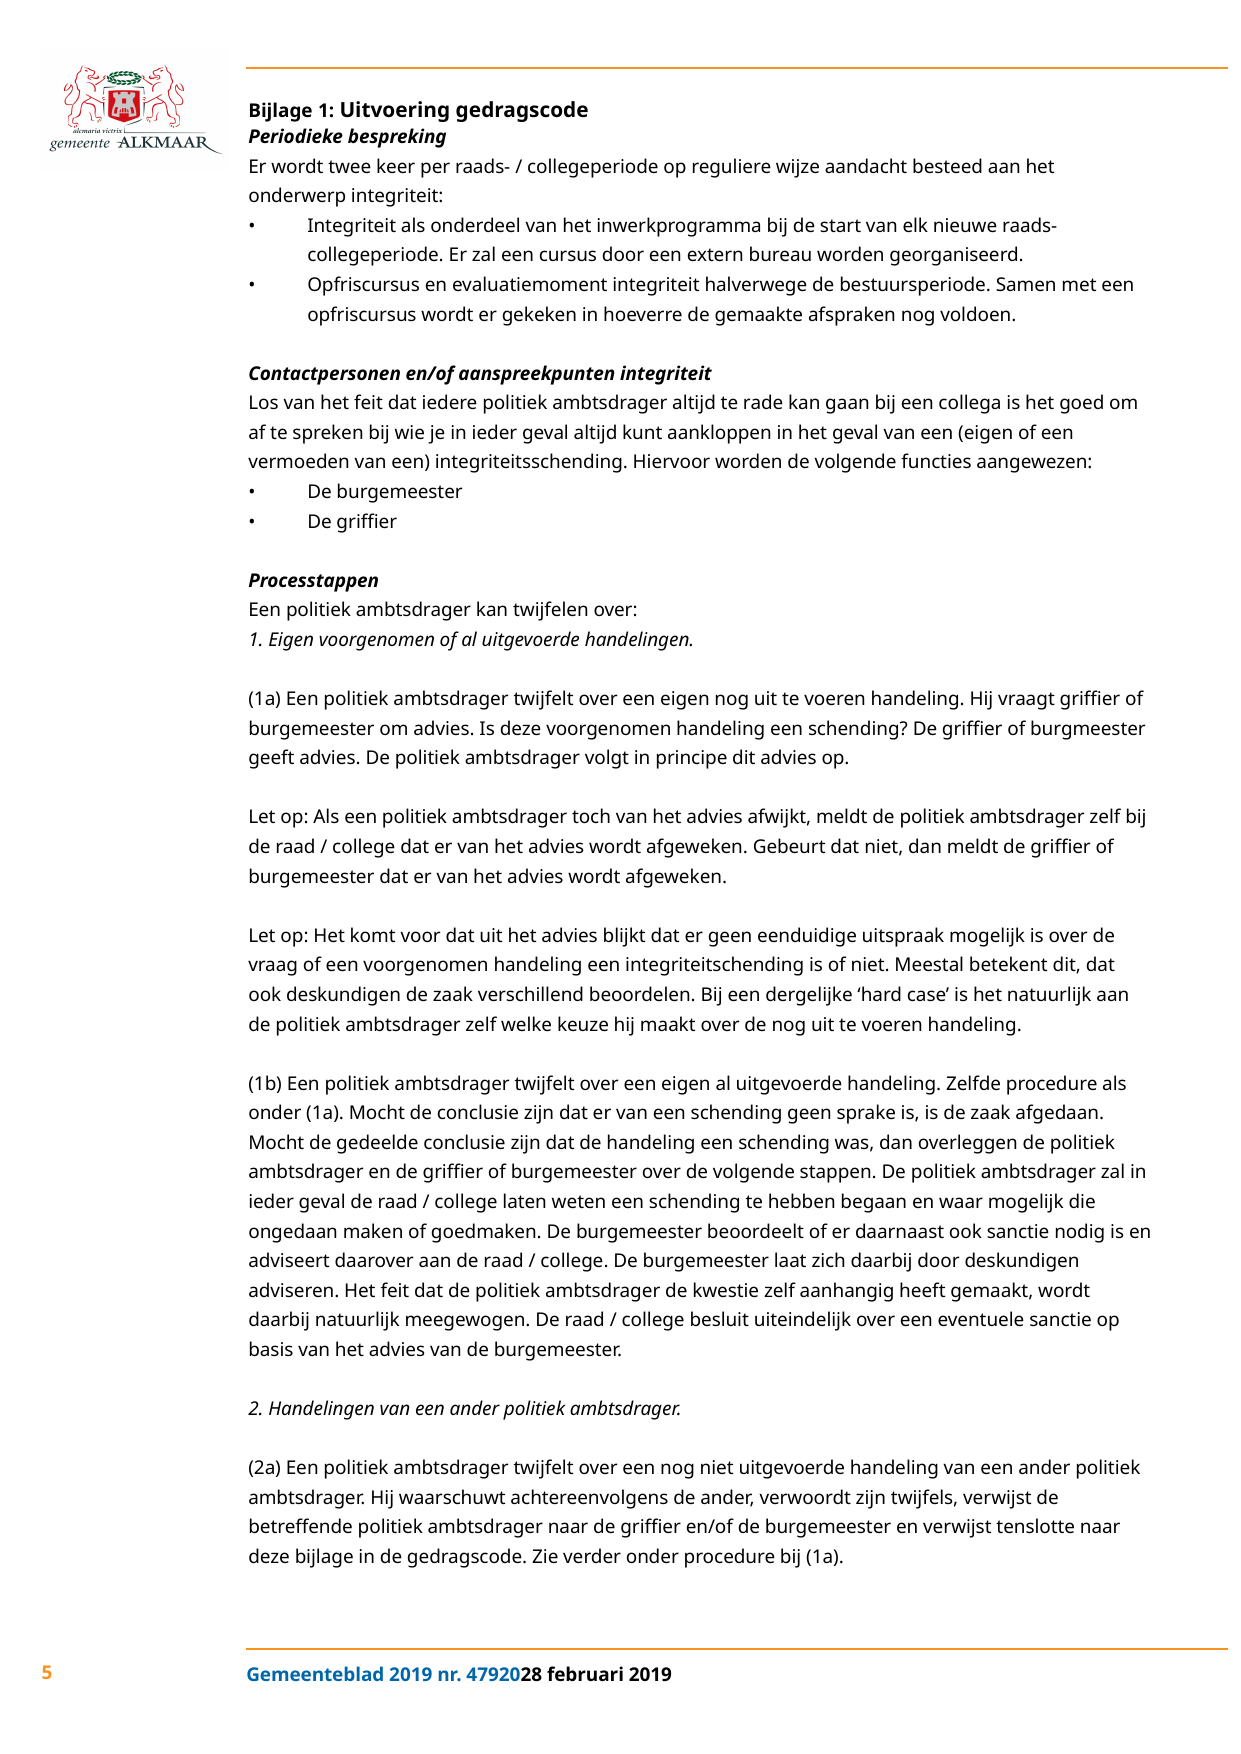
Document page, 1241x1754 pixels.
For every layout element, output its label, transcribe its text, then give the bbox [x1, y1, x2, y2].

list De burgemeester [248, 478, 1152, 504]
list Opfriscursus en evaluatiemoment integriteit halverwege de bestuursperiode. Samen met een opfriscursus wordt er gekeken in hoeverre de gemaakte afspraken nog voldoen. [248, 271, 1152, 327]
text Contactpersonen en/of aanspreekpunten integriteit [248, 360, 1152, 386]
picture [41, 47, 231, 172]
text 1. Eigen voorgenomen of al uitgevoerde handelingen. [248, 626, 1152, 652]
text Let op: Het komt voor dat uit het advies blijkt dat er geen eenduidige uitspraak mogelijk is over de vraag of een voorgenomen handeling een integriteitschending is of niet. Meestal betekent dit, dat ook deskundigen de zaak verschillend beoordelen. Bij een dergelijke ‘hard case’ is het natuurlijk aan de politiek ambtsdrager zelf welke keuze hij maakt over de nog uit te voeren handeling. [248, 922, 1152, 1037]
text Los van het feit dat iedere politiek ambtsdrager altijd te rade kan gaan bij een collega is het goed om af te spreken bij wie je in ieder geval altijd kunt aankloppen in het geval van een (eigen of een vermoeden van een) integriteitsschending. Hiervoor worden de volgende functies aangewezen: [248, 389, 1152, 474]
text (2a) Een politiek ambtsdrager twijfelt over een nog niet uitgevoerde handeling van een ander politiek ambtsdrager. Hij waarschuwt achtereenvolgens de ander, verwoordt zijn twijfels, verwijst de betreffende politiek ambtsdrager naar de griffier en/of de burgemeester en verwijst tenslotte naar deze bijlage in de gedragscode. Zie verder onder procedure bij (1a). [248, 1454, 1152, 1569]
text Processtappen [248, 567, 1152, 593]
text 2. Handelingen van een ander politiek ambtsdrager. [248, 1395, 1152, 1421]
list De griffier [248, 508, 1152, 534]
text Bijlage 1: Uitvoering gedragscode [248, 95, 1152, 123]
text (1b) Een politiek ambtsdrager twijfelt over een eigen al uitgevoerde handeling. Zelfde procedure als onder (1a). Mocht de conclusie zijn dat er van een schending geen sprake is, is de zaak afgedaan. Mocht de gedeelde conclusie zijn dat de handeling een schending was, dan overleggen de politiek ambtsdrager en de griffier of burgemeester over de volgende stappen. De politiek ambtsdrager zal in ieder geval de raad / college laten weten een schending te hebben begaan en waar mogelijk die ongedaan maken of goedmaken. De burgemeester beoordeelt of er daarnaast ook sanctie nodig is en adviseert daarover aan de raad / college. De burgemeester laat zich daarbij door deskundigen adviseren. Het feit dat de politiek ambtsdrager de kwestie zelf aanhangig heeft gemaakt, wordt daarbij natuurlijk meegewogen. De raad / college besluit uiteindelijk over een eventuele sanctie op basis van het advies van de burgemeester. [248, 1070, 1152, 1362]
text Let op: Als een politiek ambtsdrager toch van het advies afwijkt, meldt de politiek ambtsdrager zelf bij de raad / college dat er van het advies wordt afgeweken. Gebeurt dat niet, dan meldt de griffier of burgemeester dat er van het advies wordt afgeweken. [248, 804, 1152, 889]
text Er wordt twee keer per raads- / collegeperiode op reguliere wijze aandacht besteed aan het onderwerp integriteit: [248, 153, 1152, 208]
list Integriteit als onderdeel van het inwerkprogramma bij de start van elk nieuwe raads- collegeperiode. Er zal een cursus door een extern bureau worden georganiseerd. [248, 212, 1152, 267]
text Periodieke bespreking [248, 123, 1152, 149]
text Een politiek ambtsdrager kan twijfelen over: [248, 597, 1152, 622]
text (1a) Een politiek ambtsdrager twijfelt over een eigen nog uit te voeren handeling. Hij vraagt griffier of burgemeester om advies. Is deze voorgenomen handeling een schending? De griffier of burgmeester geeft advies. De politiek ambtsdrager volgt in principe dit advies op. [248, 685, 1152, 770]
